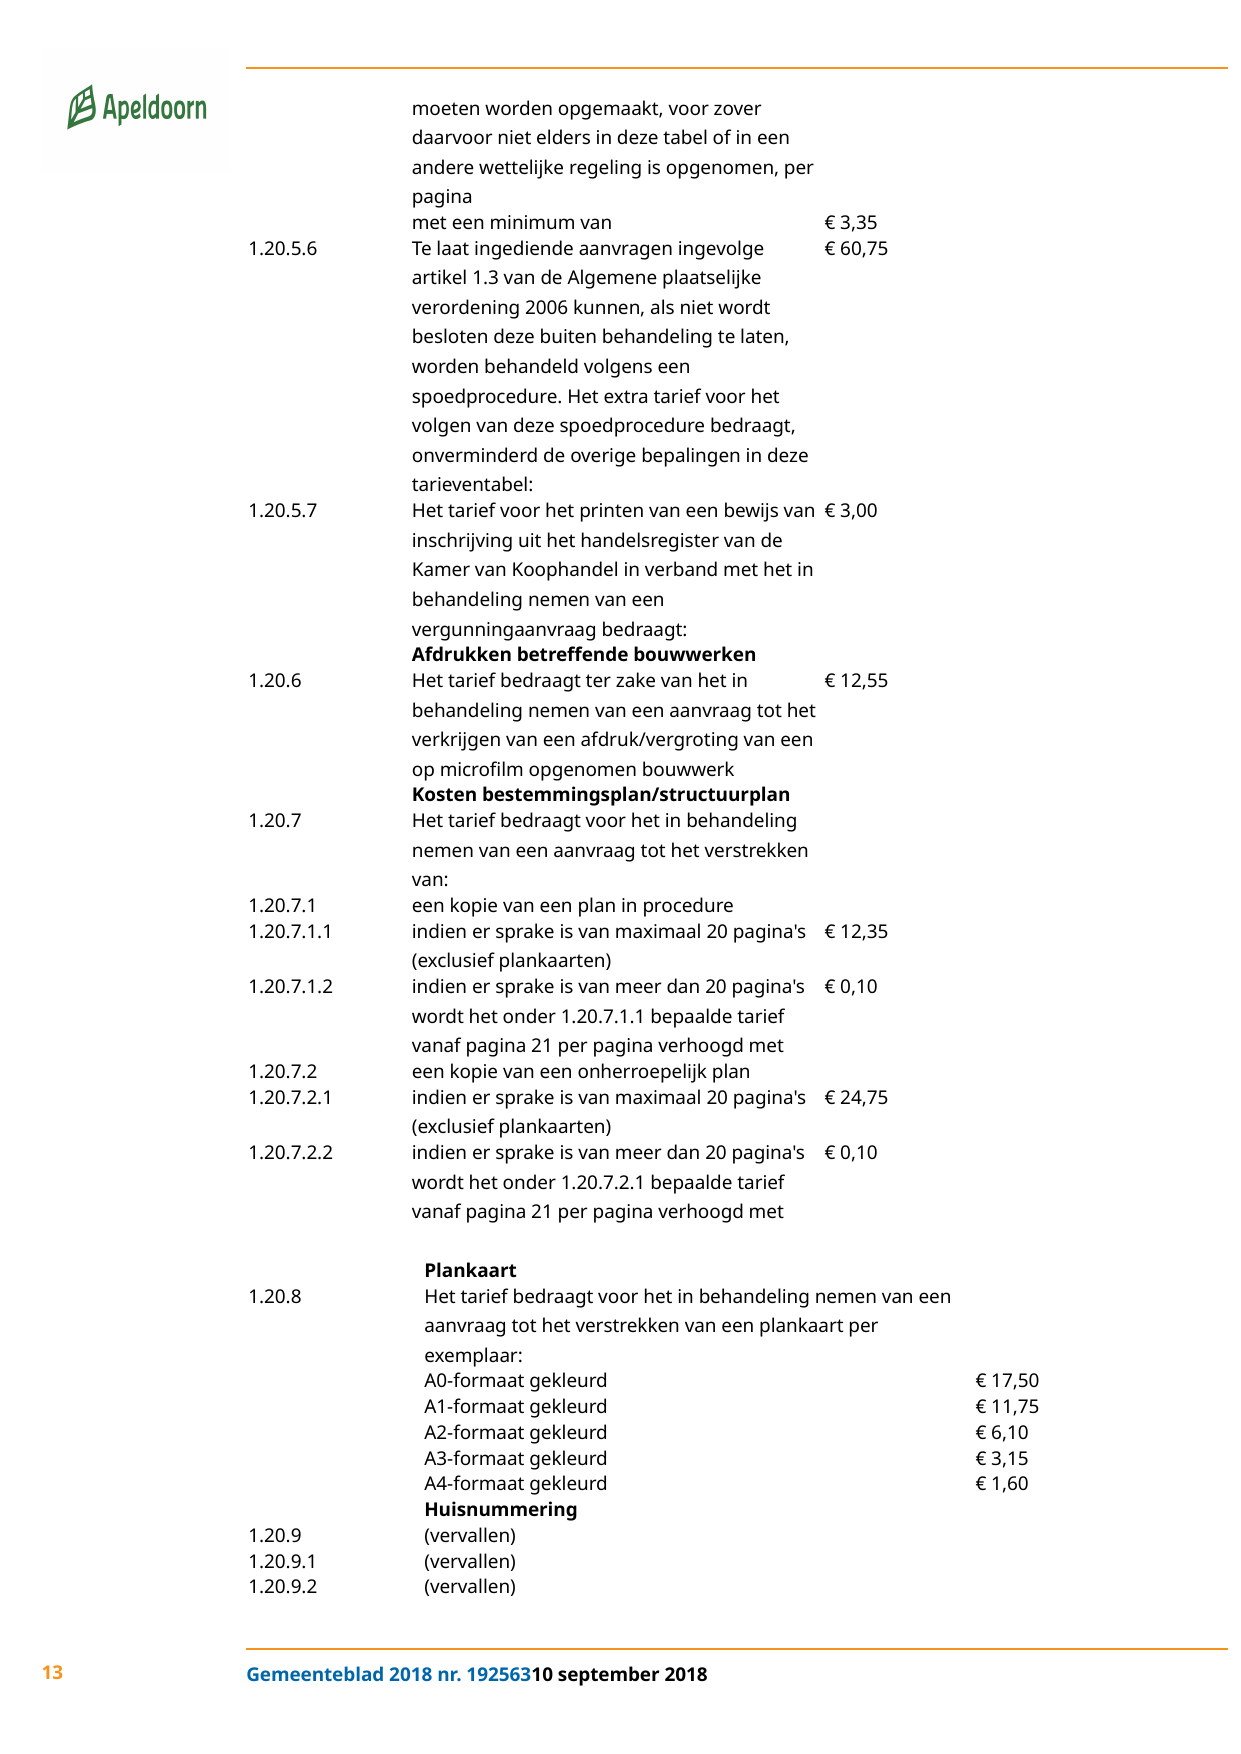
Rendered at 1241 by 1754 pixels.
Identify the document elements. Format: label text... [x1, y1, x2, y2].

table_cell [248, 641, 412, 667]
table_cell [248, 95, 412, 209]
table_cell een kopie van een onherroepelijk plan [412, 1058, 824, 1084]
table_cell 1.20.7.2 [248, 1058, 412, 1084]
table_cell indien er sprake is van meer dan 20 pagina's wordt het onder 1.20.7.1.1 bepaalde tarief vanaf pagina 21 per pagina verhoogd met [412, 973, 824, 1058]
table_cell met een minimum van [412, 209, 824, 235]
table_cell [824, 1058, 988, 1084]
table_cell 1.20.5.7 [248, 498, 412, 641]
table_cell [975, 1548, 1152, 1573]
table_cell € 3,00 [824, 498, 988, 641]
table_cell Het tarief bedraagt ter zake van het in behandeling nemen van een aanvraag tot het verkrijgen van een afdruk/vergroting van een op microfilm opgenomen bouwwerk [412, 667, 824, 782]
table_cell € 6,10 [975, 1419, 1152, 1445]
table_cell Het tarief voor het printen van een bewijs van inschrijving uit het handelsregister van de Kamer van Koophandel in verband met het in behandeling nemen van een vergunningaanvraag bedraagt: [412, 498, 824, 641]
table_cell [975, 1522, 1152, 1548]
table_cell Kosten bestemmingsplan/structuurplan [412, 782, 824, 807]
table_cell 1.20.7.1.2 [248, 973, 412, 1058]
table_cell Afdrukken betreffende bouwwerken [412, 641, 824, 667]
table_cell [824, 95, 988, 209]
table_cell 1.20.6 [248, 667, 412, 782]
table_cell Huisnummering [424, 1496, 975, 1522]
table_header [248, 1257, 424, 1283]
table_header Plankaart [424, 1257, 975, 1283]
table_cell [975, 1496, 1152, 1522]
table_cell indien er sprake is van maximaal 20 pagina's (exclusief plankaarten) [412, 1084, 824, 1139]
table_cell € 17,50 [975, 1368, 1152, 1393]
table_cell [975, 1574, 1152, 1599]
table_cell A4-formaat gekleurd [424, 1471, 975, 1496]
table_cell Het tarief bedraagt voor het in behandeling nemen van een aanvraag tot het verstrekken van een plankaart per exemplaar: [424, 1283, 975, 1368]
table_cell 1.20.7 [248, 808, 412, 892]
table_cell 1.20.7.1.1 [248, 918, 412, 973]
table_cell 1.20.9 [248, 1522, 424, 1548]
table_cell [248, 1394, 424, 1419]
table_cell € 60,75 [824, 235, 988, 497]
table_cell A2-formaat gekleurd [424, 1419, 975, 1445]
table_cell [248, 209, 412, 235]
table_cell A1-formaat gekleurd [424, 1394, 975, 1419]
table_cell A0-formaat gekleurd [424, 1368, 975, 1393]
table_cell € 24,75 [824, 1084, 988, 1139]
table_cell een kopie van een plan in procedure [412, 892, 824, 918]
table_cell [824, 892, 988, 918]
table_cell € 12,55 [824, 667, 988, 782]
table_cell A3-formaat gekleurd [424, 1445, 975, 1471]
table_cell 1.20.5.6 [248, 235, 412, 497]
table_cell 1.20.9.2 [248, 1574, 424, 1599]
picture [41, 47, 231, 172]
table_cell 1.20.7.2.2 [248, 1139, 412, 1224]
table_cell Te laat ingediende aanvragen ingevolge artikel 1.3 van de Algemene plaatselijke verordening 2006 kunnen, als niet wordt besloten deze buiten behandeling te laten, worden behandeld volgens een spoedprocedure. Het extra tarief voor het volgen van deze spoedprocedure bedraagt, onverminderd de overige bepalingen in deze tarieventabel: [412, 235, 824, 497]
table_cell 1.20.7.2.1 [248, 1084, 412, 1139]
table_cell indien er sprake is van meer dan 20 pagina's wordt het onder 1.20.7.2.1 bepaalde tarief vanaf pagina 21 per pagina verhoogd met [412, 1139, 824, 1224]
table_cell € 1,60 [975, 1471, 1152, 1496]
table_cell 1.20.7.1 [248, 892, 412, 918]
table_cell € 0,10 [824, 1139, 988, 1224]
table_cell [248, 782, 412, 807]
table_cell (vervallen) [424, 1574, 975, 1599]
table_cell [824, 808, 988, 892]
table_cell 1.20.9.1 [248, 1548, 424, 1573]
table_cell [248, 1419, 424, 1445]
table_cell [248, 1471, 424, 1496]
table_cell € 0,10 [824, 973, 988, 1058]
table_cell Het tarief bedraagt voor het in behandeling nemen van een aanvraag tot het verstrekken van: [412, 808, 824, 892]
table_cell moeten worden opgemaakt, voor zover daarvoor niet elders in deze tabel of in een andere wettelijke regeling is opgenomen, per pagina [412, 95, 824, 209]
table_cell € 3,35 [824, 209, 988, 235]
table_cell [824, 641, 988, 667]
table_header [975, 1257, 1152, 1283]
table_cell 1.20.8 [248, 1283, 424, 1368]
table_cell [824, 782, 988, 807]
table_cell [248, 1445, 424, 1471]
table_cell € 3,15 [975, 1445, 1152, 1471]
table_cell [975, 1283, 1152, 1368]
table_cell € 12,35 [824, 918, 988, 973]
table_cell € 11,75 [975, 1394, 1152, 1419]
table_cell [248, 1496, 424, 1522]
table_cell indien er sprake is van maximaal 20 pagina's (exclusief plankaarten) [412, 918, 824, 973]
table_cell [248, 1368, 424, 1393]
table_cell (vervallen) [424, 1548, 975, 1573]
table_cell (vervallen) [424, 1522, 975, 1548]
